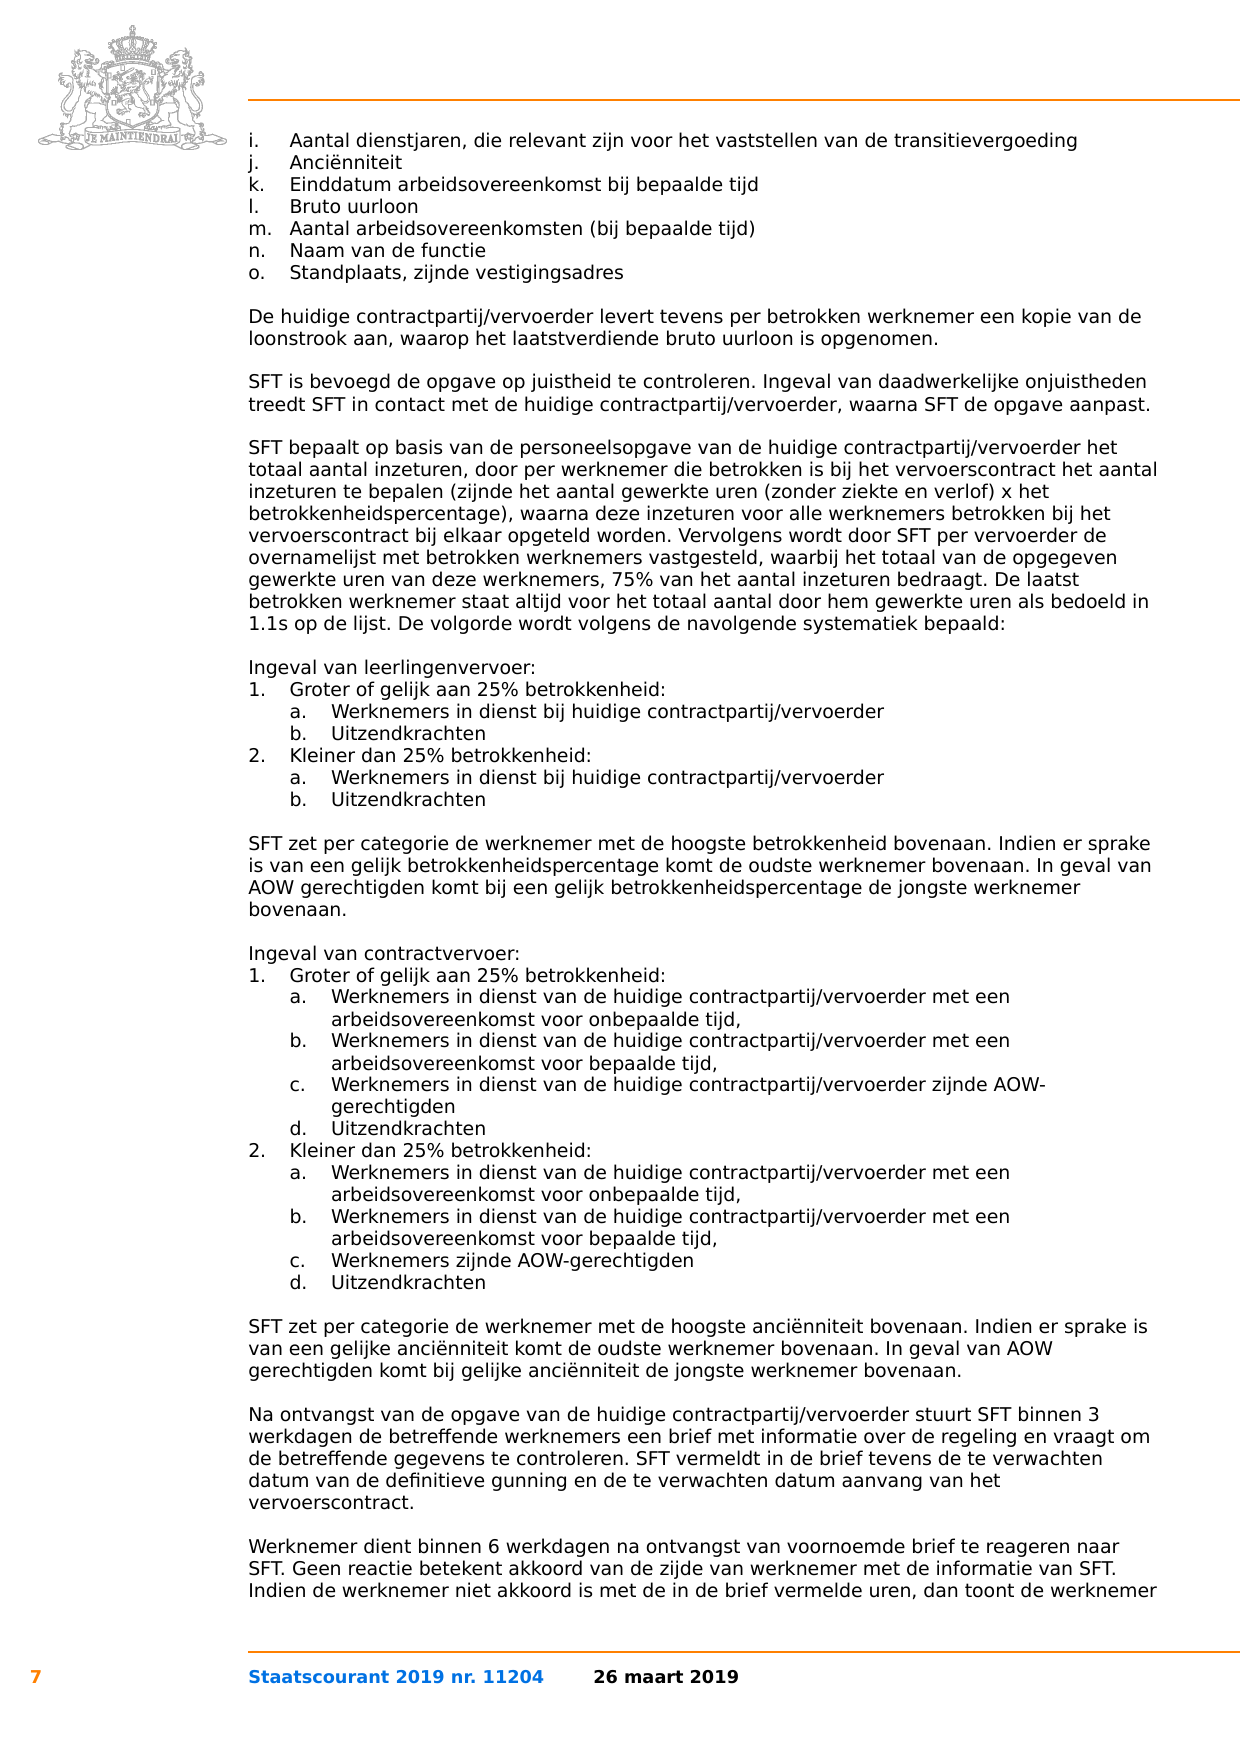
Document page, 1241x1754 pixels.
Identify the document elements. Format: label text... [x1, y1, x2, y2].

text o. Standplaats, zijnde vestigingsadres [248, 262, 1163, 284]
text d. Uitzendkrachten [289, 1118, 1163, 1140]
text SFT bepaalt op basis van de personeelsopgave van de huidige contractpartij/vervoerder het totaal aantal inzeturen, door per werknemer die betrokken is bij het vervoerscontract het aantal inzeturen te bepalen (zijnde het aantal gewerkte uren (zonder ziekte en verlof) x het betrokkenheidspercentage), waarna deze inzeturen voor alle werknemers betrokken bij het vervoerscontract bij elkaar opgeteld worden. Vervolgens wordt door SFT per vervoerder de overnamelijst met betrokken werknemers vastgesteld, waarbij het totaal van de opgegeven gewerkte uren van deze werknemers, 75% van het aantal inzeturen bedraagt. De laatst betrokken werknemer staat altijd voor het totaal aantal door hem gewerkte uren als bedoeld in 1.1s op de lijst. De volgorde wordt volgens de navolgende systematiek bepaald: [248, 437, 1163, 635]
text b. Uitzendkrachten [289, 789, 1163, 811]
text a. Werknemers in dienst bij huidige contractpartij/vervoerder [289, 701, 1163, 723]
text j. Anciënniteit [248, 152, 1163, 174]
text 1. Groter of gelijk aan 25% betrokkenheid: [248, 964, 1163, 986]
text SFT zet per categorie de werknemer met de hoogste betrokkenheid bovenaan. Indien er sprake is van een gelijk betrokkenheidspercentage komt de oudste werknemer bovenaan. In geval van AOW gerechtigden komt bij een gelijk betrokkenheidspercentage de jongste werknemer bovenaan. [248, 833, 1163, 921]
text Na ontvangst van de opgave van de huidige contractpartij/vervoerder stuurt SFT binnen 3 werkdagen de betreffende werknemers een brief met informatie over de regeling en vraagt om de betreffende gegevens te controleren. SFT vermeldt in de brief tevens de te verwachten datum van de definitieve gunning en de te verwachten datum aanvang van het vervoerscontract. [248, 1404, 1163, 1514]
text a. Werknemers in dienst bij huidige contractpartij/vervoerder [289, 767, 1163, 789]
text b. Werknemers in dienst van de huidige contractpartij/vervoerder met een arbeidsovereenkomst voor bepaalde tijd, [289, 1206, 1163, 1250]
text a. Werknemers in dienst van de huidige contractpartij/vervoerder met een arbeidsovereenkomst voor onbepaalde tijd, [289, 986, 1163, 1030]
text Werknemer dient binnen 6 werkdagen na ontvangst van voornoemde brief te reageren naar SFT. Geen reactie betekent akkoord van de zijde van werknemer met de informatie van SFT. Indien de werknemer niet akkoord is met de in de brief vermelde uren, dan toont de werknemer [248, 1536, 1163, 1602]
text c. Werknemers in dienst van de huidige contractpartij/vervoerder zijnde AOW-gerechtigden [289, 1074, 1163, 1118]
text m. Aantal arbeidsovereenkomsten (bij bepaalde tijd) [248, 218, 1163, 240]
text Ingeval van leerlingenvervoer: [248, 657, 1163, 679]
text d. Uitzendkrachten [289, 1272, 1163, 1294]
text 1. Groter of gelijk aan 25% betrokkenheid: [248, 679, 1163, 701]
text SFT is bevoegd de opgave op juistheid te controleren. Ingeval van daadwerkelijke onjuistheden treedt SFT in contact met de huidige contractpartij/vervoerder, waarna SFT de opgave aanpast. [248, 371, 1163, 415]
text De huidige contractpartij/vervoerder levert tevens per betrokken werknemer een kopie van de loonstrook aan, waarop het laatstverdiende bruto uurloon is opgenomen. [248, 306, 1163, 349]
text b. Uitzendkrachten [289, 723, 1163, 745]
text a. Werknemers in dienst van de huidige contractpartij/vervoerder met een arbeidsovereenkomst voor onbepaalde tijd, [289, 1162, 1163, 1206]
text 2. Kleiner dan 25% betrokkenheid: [248, 1140, 1163, 1162]
text b. Werknemers in dienst van de huidige contractpartij/vervoerder met een arbeidsovereenkomst voor bepaalde tijd, [289, 1030, 1163, 1074]
text n. Naam van de functie [248, 240, 1163, 262]
picture [38, 25, 227, 150]
text c. Werknemers zijnde AOW-gerechtigden [289, 1250, 1163, 1272]
text i. Aantal dienstjaren, die relevant zijn voor het vaststellen van de transitievergoeding [248, 130, 1163, 152]
text k. Einddatum arbeidsovereenkomst bij bepaalde tijd [248, 174, 1163, 196]
text l. Bruto uurloon [248, 196, 1163, 218]
text SFT zet per categorie de werknemer met de hoogste anciënniteit bovenaan. Indien er sprake is van een gelijke anciënniteit komt de oudste werknemer bovenaan. In geval van AOW gerechtigden komt bij gelijke anciënniteit de jongste werknemer bovenaan. [248, 1316, 1163, 1382]
text Ingeval van contractvervoer: [248, 942, 1163, 964]
text 2. Kleiner dan 25% betrokkenheid: [248, 745, 1163, 767]
